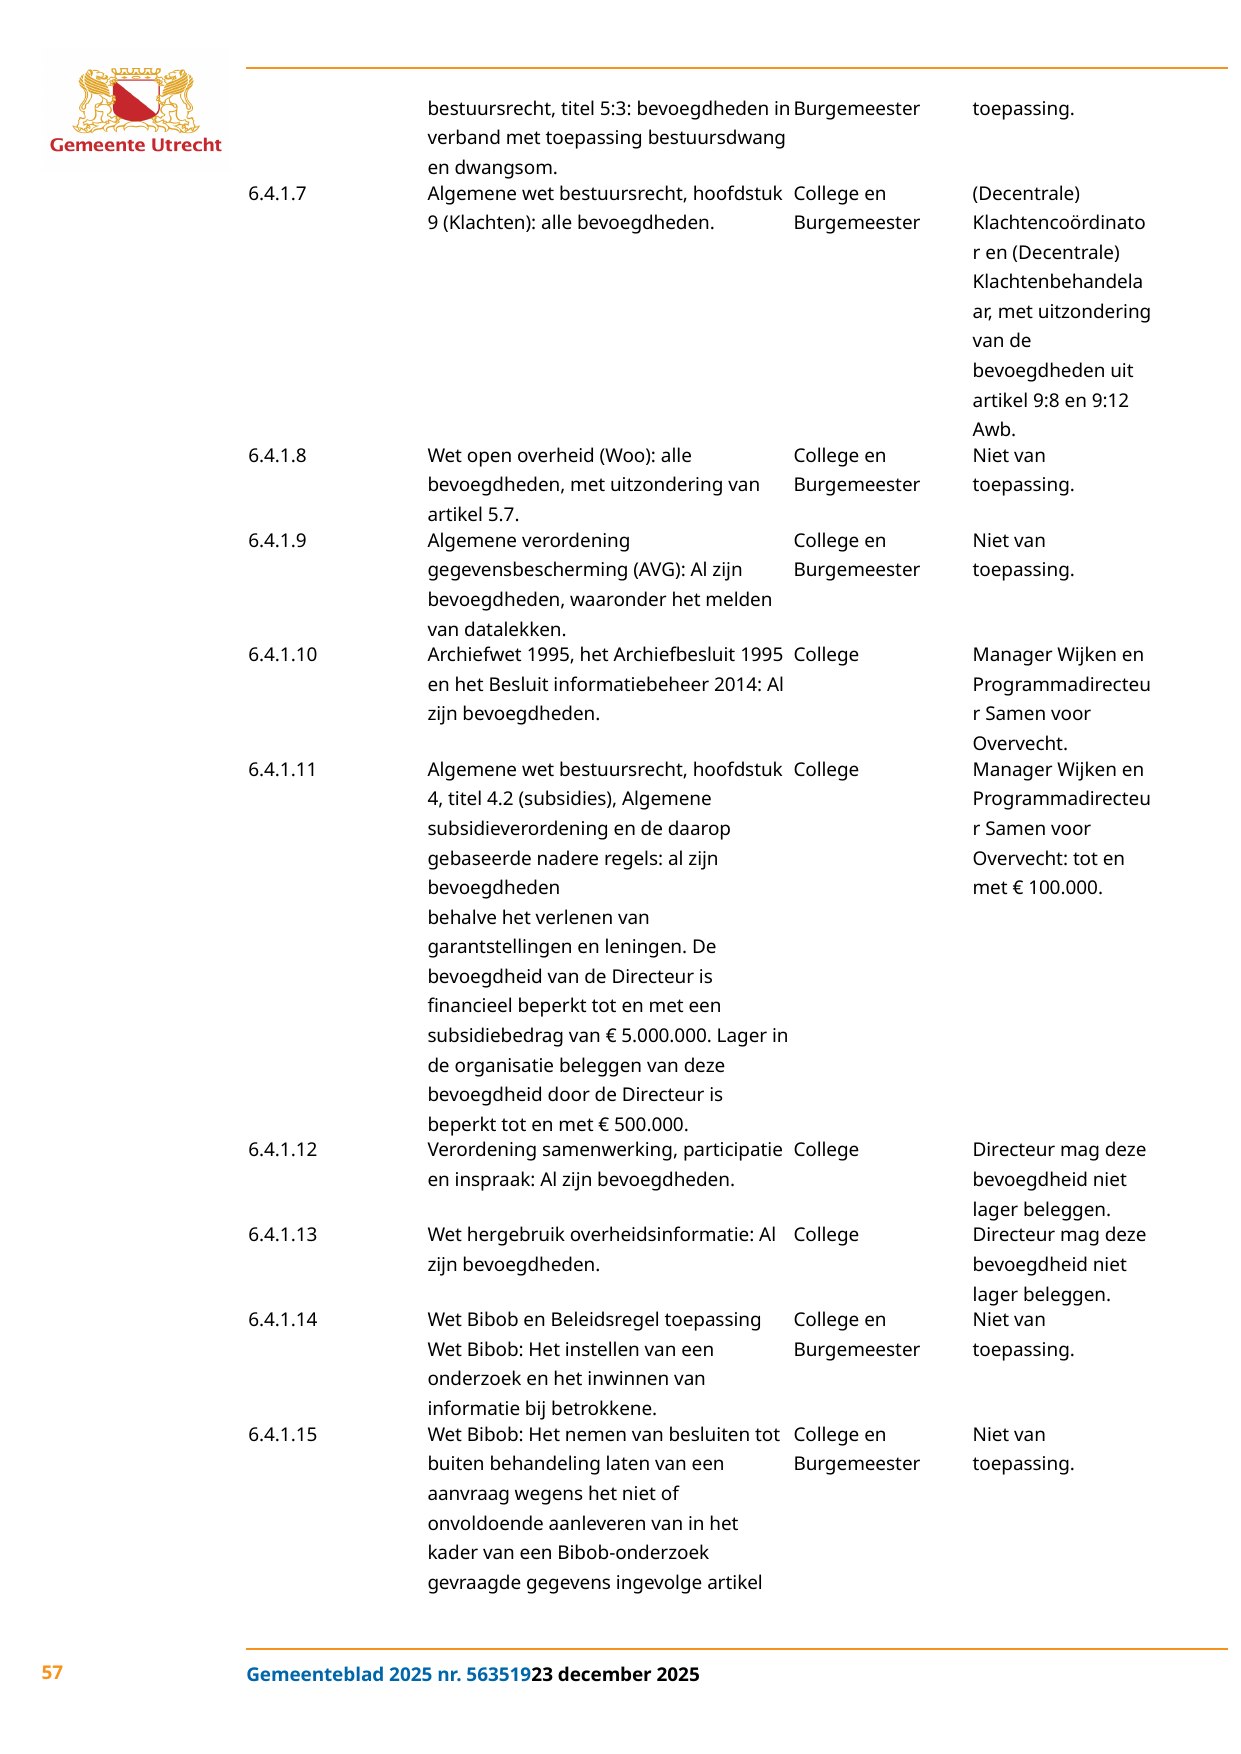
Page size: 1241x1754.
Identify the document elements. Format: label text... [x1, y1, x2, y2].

table_cell Niet van toepassing. [973, 527, 1152, 641]
table_cell College en Burgemeester [793, 527, 972, 641]
table_cell College en Burgemeester [793, 442, 972, 527]
table_cell (Decentrale) Klachtencoördinator en (Decentrale) Klachtenbehandelaar, met uitzondering van de bevoegdheden uit artikel 9:8 en 9:12 Awb. [973, 180, 1152, 442]
table_cell Algemene wet bestuursrecht, hoofdstuk 9 (Klachten): alle bevoegdheden. [427, 180, 793, 442]
table_cell College [793, 1137, 972, 1222]
table_cell Niet van toepassing. [973, 1421, 1152, 1594]
table_cell College en Burgemeester [793, 1421, 972, 1594]
table_cell Verordening samenwerking, participatie en inspraak: Al zijn bevoegdheden. [427, 1137, 793, 1222]
table_cell College [793, 641, 972, 756]
table_cell Wet Bibob: Het nemen van besluiten tot buiten behandeling laten van een aanvraag wegens het niet of onvoldoende aanleveren van in het kader van een Bibob-onderzoek gevraagde gegevens ingevolge artikel [427, 1421, 793, 1594]
table_cell Algemene verordening gegevensbescherming (AVG): Al zijn bevoegdheden, waaronder het melden van datalekken. [427, 527, 793, 641]
table_cell 6.4.1.7 [248, 180, 427, 442]
table_cell Manager Wijken en Programmadirecteur Samen voor Overvecht. [973, 641, 1152, 756]
table_cell 6.4.1.14 [248, 1306, 427, 1421]
table_cell 6.4.1.15 [248, 1421, 427, 1594]
table_cell Directeur mag deze bevoegdheid niet lager beleggen. [973, 1137, 1152, 1222]
table_cell 6.4.1.9 [248, 527, 427, 641]
table_cell Manager Wijken en Programmadirecteur Samen voor Overvecht: tot en met € 100.000. [973, 756, 1152, 1137]
table_cell College en Burgemeester [793, 180, 972, 442]
table_cell 6.4.1.11 [248, 756, 427, 1137]
table_cell 6.4.1.10 [248, 641, 427, 756]
table_cell Niet van toepassing. [973, 442, 1152, 527]
table_cell bestuursrecht, titel 5:3: bevoegdheden in verband met toepassing bestuursdwang en dwangsom. [427, 95, 793, 180]
table_cell Burgemeester [793, 95, 972, 180]
table_cell College en Burgemeester [793, 1306, 972, 1421]
table_cell Archiefwet 1995, het Archiefbesluit 1995 en het Besluit informatiebeheer 2014: Al zijn bevoegdheden. [427, 641, 793, 756]
table_cell 6.4.1.12 [248, 1137, 427, 1222]
table_cell toepassing. [973, 95, 1152, 180]
table_cell Algemene wet bestuursrecht, hoofdstuk 4, titel 4.2 (subsidies), Algemene subsidieverordening en de daarop gebaseerde nadere regels: al zijn bevoegdheden behalve het verlenen van garantstellingen en leningen. De bevoegdheid van de Directeur is financieel beperkt tot en met een subsidiebedrag van € 5.000.000. Lager in de organisatie beleggen van deze bevoegdheid door de Directeur is beperkt tot en met € 500.000. [427, 756, 793, 1137]
table_cell [248, 95, 427, 180]
table_cell Wet open overheid (Woo): alle bevoegdheden, met uitzondering van artikel 5.7. [427, 442, 793, 527]
table_cell Wet hergebruik overheidsinformatie: Al zijn bevoegdheden. [427, 1222, 793, 1306]
table_cell College [793, 756, 972, 1137]
table_cell Directeur mag deze bevoegdheid niet lager beleggen. [973, 1222, 1152, 1306]
table_cell College [793, 1222, 972, 1306]
table_cell Niet van toepassing. [973, 1306, 1152, 1421]
table_cell 6.4.1.13 [248, 1222, 427, 1306]
table_cell Wet Bibob en Beleidsregel toepassing Wet Bibob: Het instellen van een onderzoek en het inwinnen van informatie bij betrokkene. [427, 1306, 793, 1421]
table_cell 6.4.1.8 [248, 442, 427, 527]
picture [41, 47, 231, 172]
